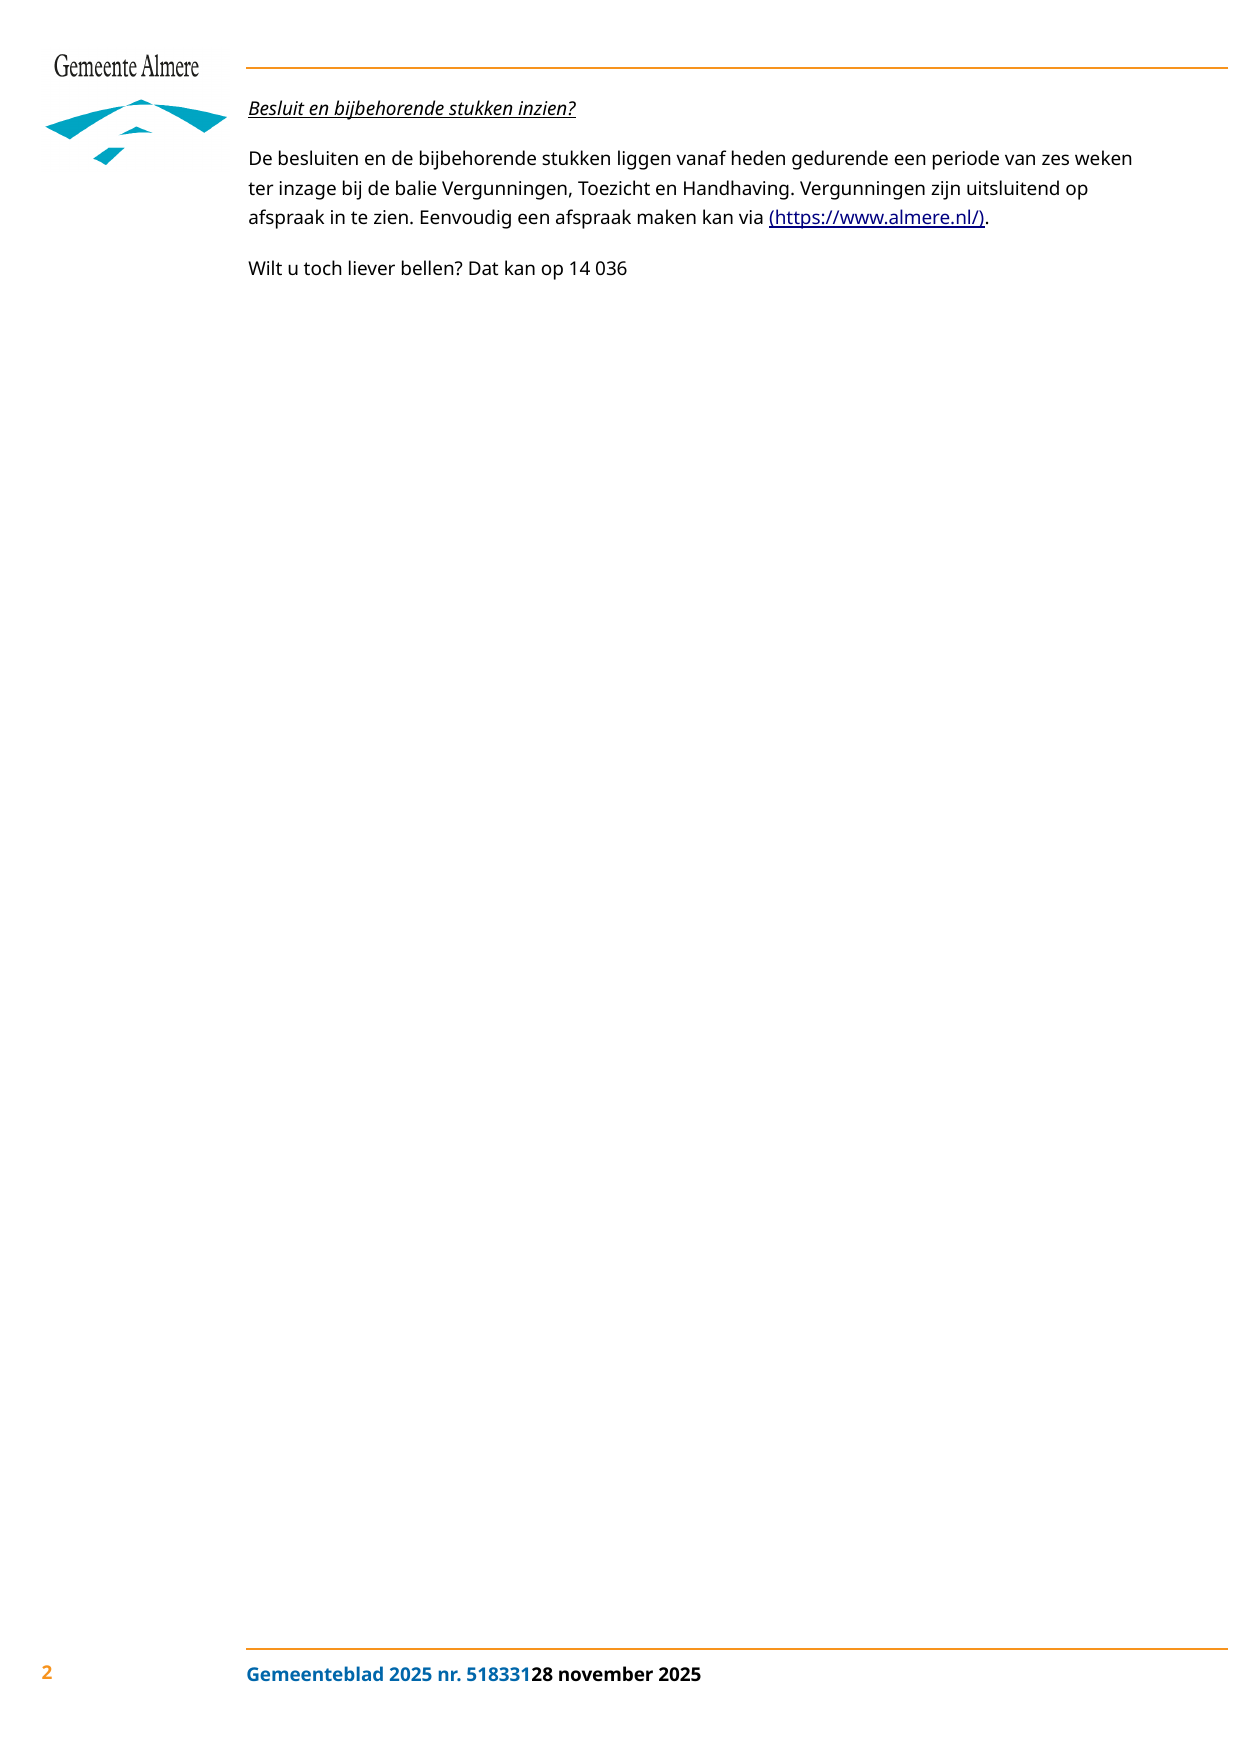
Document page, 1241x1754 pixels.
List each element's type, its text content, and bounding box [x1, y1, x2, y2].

text Besluit en bijbehorende stukken inzien? [248, 95, 1152, 121]
picture [41, 47, 231, 172]
text De besluiten en de bijbehorende stukken liggen vanaf heden gedurende een periode van zes weken ter inzage bij de balie Vergunningen, Toezicht en Handhaving. Vergunningen zijn uitsluitend op afspraak in te zien. Eenvoudig een afspraak maken kan via (https://www.almere.nl/). [248, 145, 1152, 230]
text Wilt u toch liever bellen? Dat kan op 14 036 [248, 255, 1152, 281]
